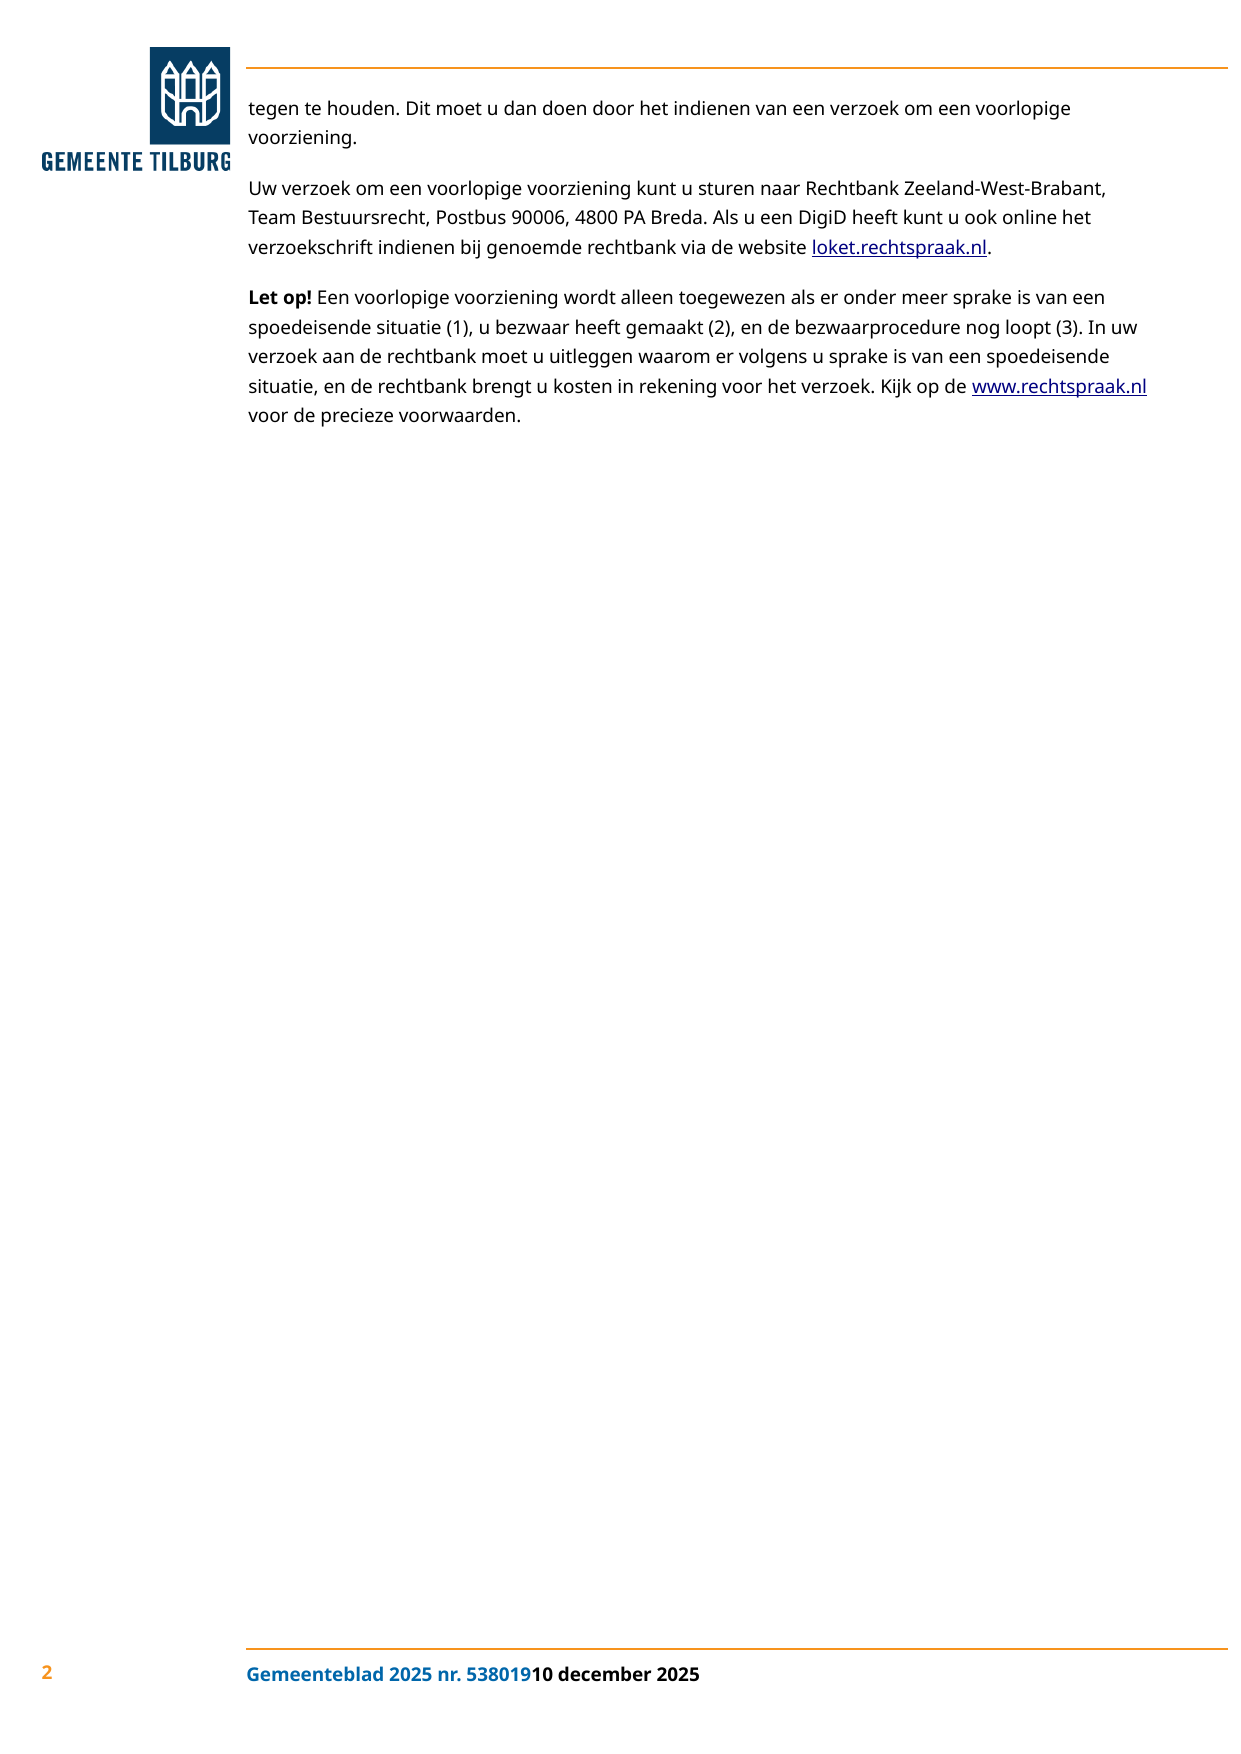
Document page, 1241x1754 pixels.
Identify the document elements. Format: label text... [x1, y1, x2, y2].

text Let op! Een voorlopige voorziening wordt alleen toegewezen als er onder meer sprake is van een spoedeisende situatie (1), u bezwaar heeft gemaakt (2), en de bezwaarprocedure nog loopt (3). In uw verzoek aan de rechtbank moet u uitleggen waarom er volgens u sprake is van een spoedeisende situatie, en de rechtbank brengt u kosten in rekening voor het verzoek. Kijk op de www.rechtspraak.nl voor de precieze voorwaarden. [248, 284, 1152, 428]
text tegen te houden. Dit moet u dan doen door het indienen van een verzoek om een voorlopige voorziening. [248, 95, 1152, 150]
picture [41, 47, 231, 172]
text Uw verzoek om een voorlopige voorziening kunt u sturen naar Rechtbank Zeeland-West-Brabant, Team Bestuursrecht, Postbus 90006, 4800 PA Breda. Als u een DigiD heeft kunt u ook online het verzoekschrift indienen bij genoemde rechtbank via de website loket.rechtspraak.nl. [248, 175, 1152, 260]
